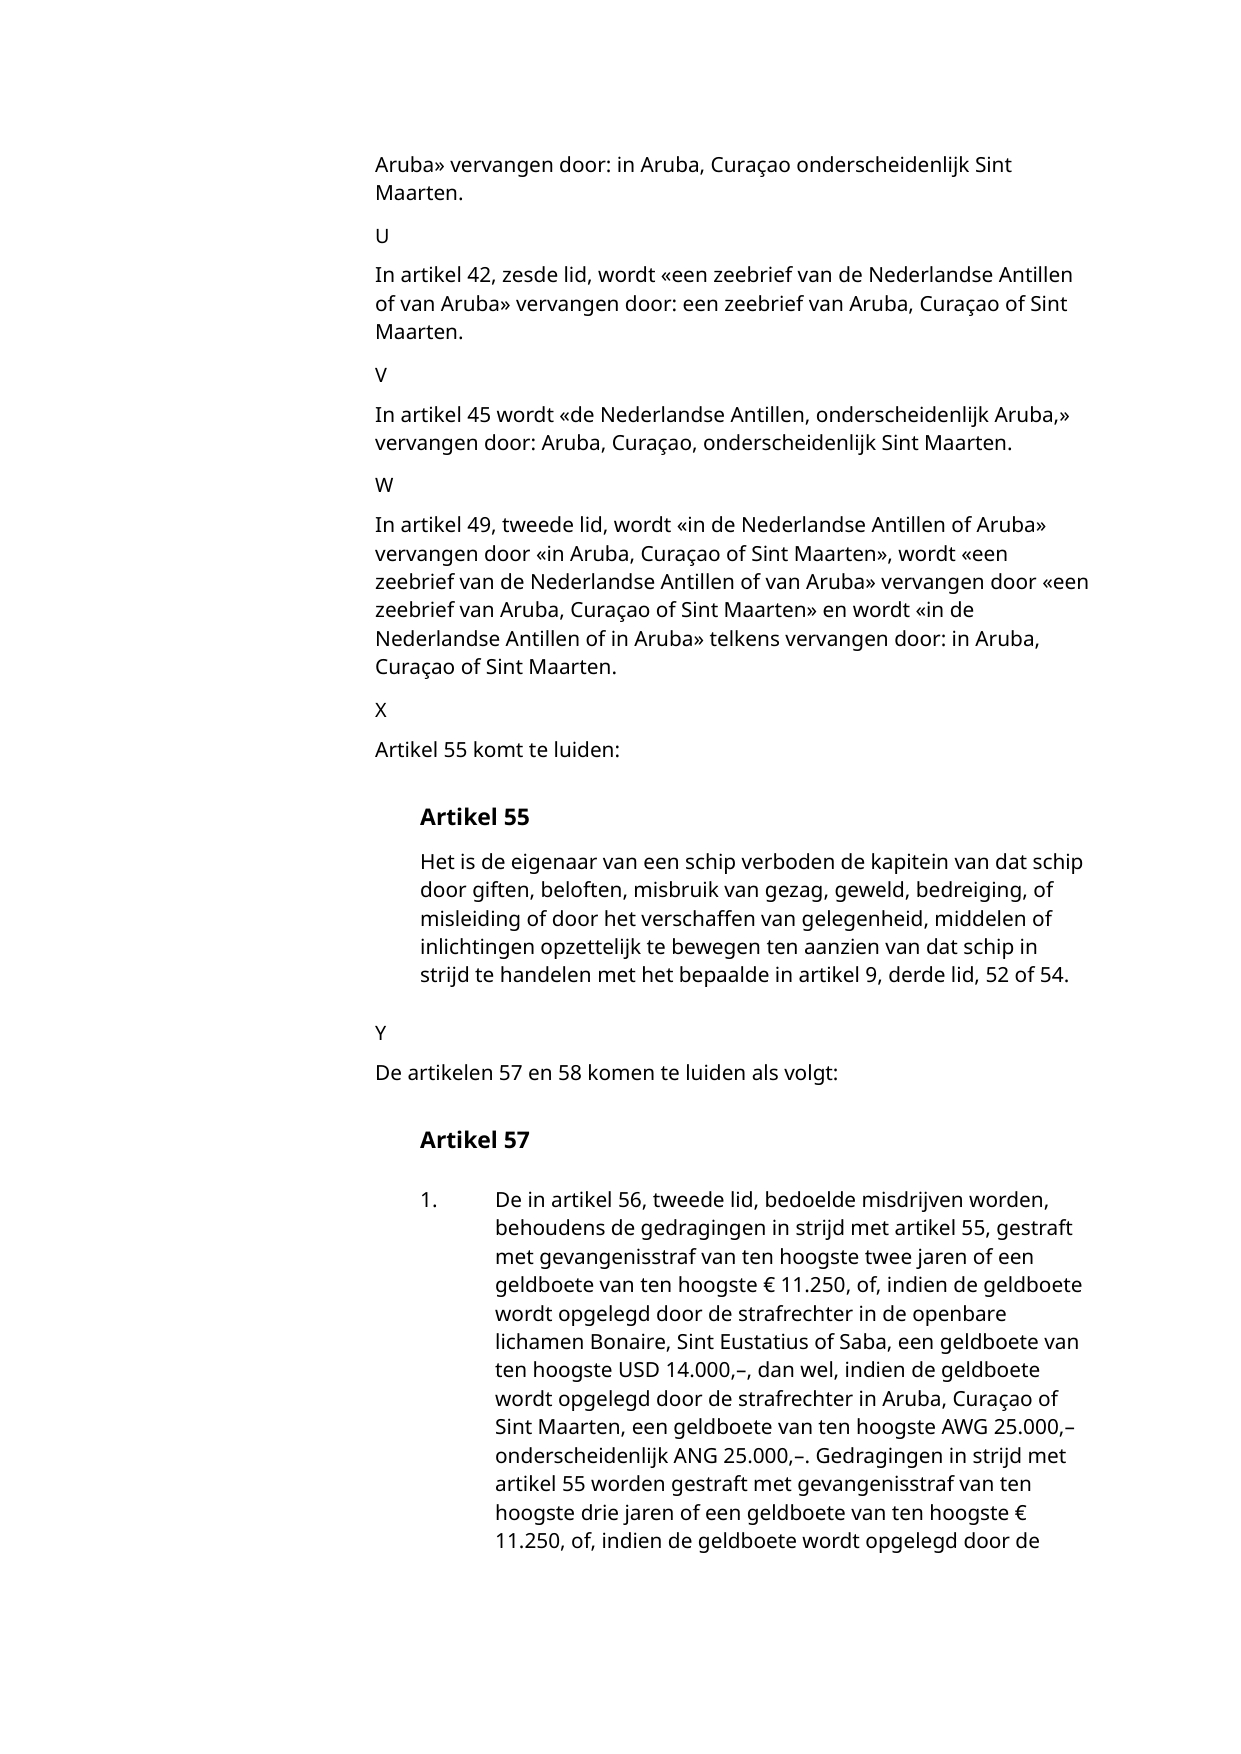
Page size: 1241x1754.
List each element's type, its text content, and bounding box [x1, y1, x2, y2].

text In artikel 49, tweede lid, wordt «in de Nederlandse Antillen of Aruba» vervangen door «in Aruba, Curaçao of Sint Maarten», wordt «een zeebrief van de Nederlandse Antillen of van Aruba» vervangen door «een zeebrief van Aruba, Curaçao of Sint Maarten» en wordt «in de Nederlandse Antillen of in Aruba» telkens vervangen door: in Aruba, Curaçao of Sint Maarten. [375, 510, 1090, 681]
text In artikel 42, zesde lid, wordt «een zeebrief van de Nederlandse Antillen of van Aruba» vervangen door: een zeebrief van Aruba, Curaçao of Sint Maarten. [375, 261, 1090, 346]
text X [375, 696, 1090, 723]
subtitle Artikel 57 [420, 1124, 1090, 1155]
text W [375, 472, 1090, 498]
text U [375, 222, 1090, 249]
text De artikelen 57 en 58 komen te luiden als volgt: [375, 1058, 1090, 1086]
subtitle Artikel 55 [420, 801, 1090, 832]
text Artikel 55 komt te luiden: [375, 735, 1090, 763]
text In artikel 45 wordt «de Nederlandse Antillen, onderscheidenlijk Aruba,» vervangen door: Aruba, Curaçao, onderscheidenlijk Sint Maarten. [375, 400, 1090, 457]
text V [375, 361, 1090, 388]
text Het is de eigenaar van een schip verboden de kapitein van dat schip door giften, beloften, misbruik van gezag, geweld, bedreiging, of misleiding of door het verschaffen van gelegenheid, middelen of inlichtingen opzettelijk te bewegen ten aanzien van dat schip in strijd te handelen met het bepaalde in artikel 9, derde lid, 52 of 54. [420, 847, 1090, 989]
list De in artikel 56, tweede lid, bedoelde misdrijven worden, behoudens de gedragingen in strijd met artikel 55, gestraft met gevangenisstraf van ten hoogste twee jaren of een geldboete van ten hoogste € 11.250, of, indien de geldboete wordt opgelegd door de strafrechter in de openbare lichamen Bonaire, Sint Eustatius of Saba, een geldboete van ten hoogste USD 14.000,–, dan wel, indien de geldboete wordt opgelegd door de strafrechter in Aruba, Curaçao of Sint Maarten, een geldboete van ten hoogste AWG 25.000,– onderscheidenlijk ANG 25.000,–. Gedragingen in strijd met artikel 55 worden gestraft met gevangenisstraf van ten hoogste drie jaren of een geldboete van ten hoogste € 11.250, of, indien de geldboete wordt opgelegd door de [420, 1185, 1090, 1555]
text Y [375, 1019, 1090, 1046]
text Aruba» vervangen door: in Aruba, Curaçao onderscheidenlijk Sint Maarten. [375, 150, 1090, 207]
